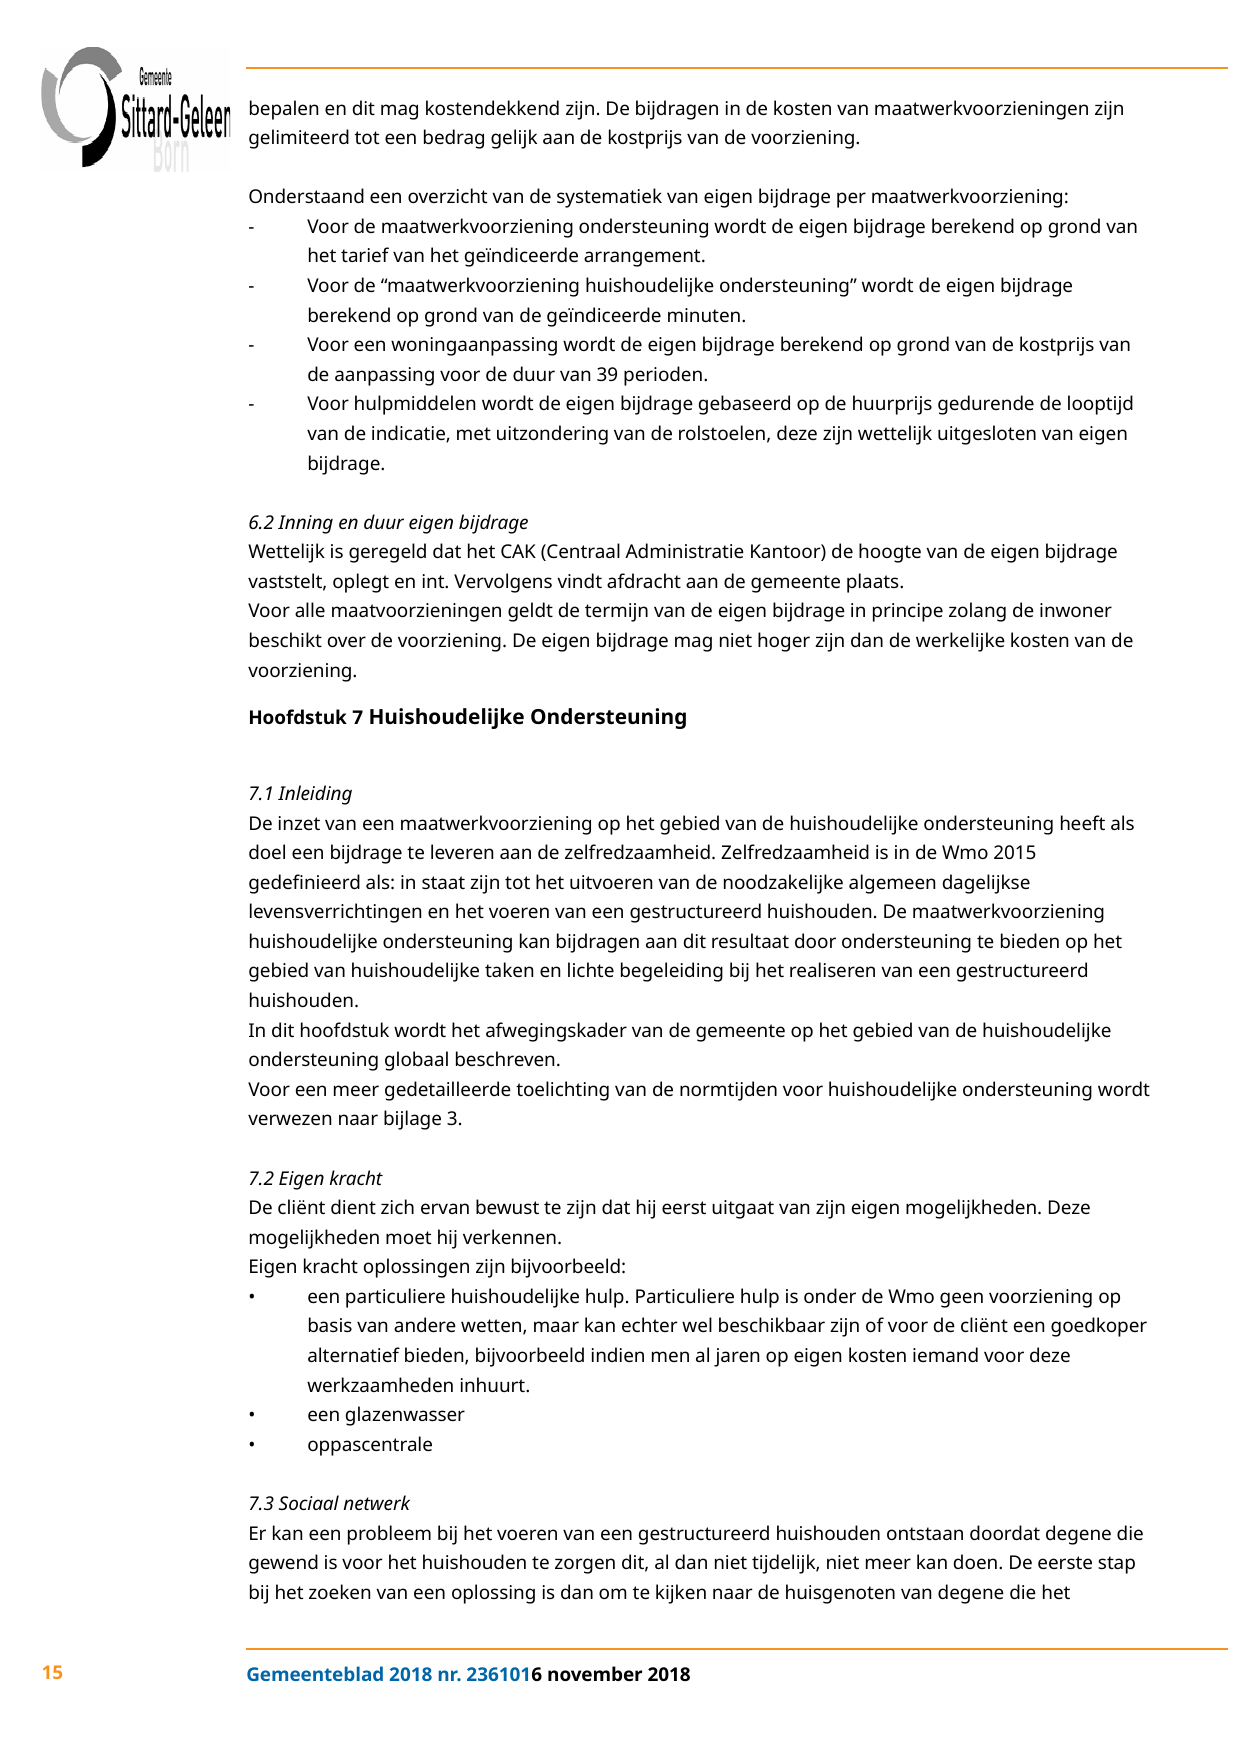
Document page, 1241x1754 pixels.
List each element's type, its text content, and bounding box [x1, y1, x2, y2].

list een particuliere huishoudelijke hulp. Particuliere hulp is onder de Wmo geen voorziening op basis van andere wetten, maar kan echter wel beschikbaar zijn of voor de cliënt een goedkoper alternatief bieden, bijvoorbeeld indien men al jaren op eigen kosten iemand voor deze werkzaamheden inhuurt. [248, 1283, 1152, 1398]
text Voor alle maatvoorzieningen geldt de termijn van de eigen bijdrage in principe zolang de inwoner beschikt over de voorziening. De eigen bijdrage mag niet hoger zijn dan de werkelijke kosten van de voorziening. [248, 598, 1152, 683]
text De cliënt dient zich ervan bewust te zijn dat hij eerst uitgaat van zijn eigen mogelijkheden. Deze mogelijkheden moet hij verkennen. [248, 1194, 1152, 1250]
list Voor een woningaanpassing wordt de eigen bijdrage berekend op grond van de kostprijs van de aanpassing voor de duur van 39 perioden. [248, 331, 1152, 387]
text In dit hoofdstuk wordt het afwegingskader van de gemeente op het gebied van de huishoudelijke ondersteuning globaal beschreven. [248, 1017, 1152, 1072]
list oppascentrale [248, 1431, 1152, 1457]
list Voor de maatwerkvoorziening ondersteuning wordt de eigen bijdrage berekend op grond van het tarief van het geïndiceerde arrangement. [248, 213, 1152, 268]
text 7.1 Inleiding [248, 780, 1152, 806]
picture [41, 47, 231, 172]
list Voor hulpmiddelen wordt de eigen bijdrage gebaseerd op de huurprijs gedurende de looptijd van de indicatie, met uitzondering van de rolstoelen, deze zijn wettelijk uitgesloten van eigen bijdrage. [248, 391, 1152, 476]
text De inzet van een maatwerkvoorziening op het gebied van de huishoudelijke ondersteuning heeft als doel een bijdrage te leveren aan de zelfredzaamheid. Zelfredzaamheid is in de Wmo 2015 gedefinieerd als: in staat zijn tot het uitvoeren van de noodzakelijke algemeen dagelijkse levensverrichtingen en het voeren van een gestructureerd huishouden. De maatwerkvoorziening huishoudelijke ondersteuning kan bijdragen aan dit resultaat door ondersteuning te bieden op het gebied van huishoudelijke taken en lichte begeleiding bij het realiseren van een gestructureerd huishouden. [248, 810, 1152, 1013]
text 6.2 Inning en duur eigen bijdrage [248, 509, 1152, 535]
text Wettelijk is geregeld dat het CAK (Centraal Administratie Kantoor) de hoogte van de eigen bijdrage vaststelt, oplegt en int. Vervolgens vindt afdracht aan de gemeente plaats. [248, 538, 1152, 594]
text 7.3 Sociaal netwerk [248, 1490, 1152, 1516]
list Voor de “maatwerkvoorziening huishoudelijke ondersteuning” wordt de eigen bijdrage berekend op grond van de geïndiceerde minuten. [248, 272, 1152, 328]
text Hoofdstuk 7 Huishoudelijke Ondersteuning [248, 702, 1152, 731]
text 7.2 Eigen kracht [248, 1165, 1152, 1191]
text Onderstaand een overzicht van de systematiek van eigen bijdrage per maatwerkvoorziening: [248, 183, 1152, 209]
text bepalen en dit mag kostendekkend zijn. De bijdragen in de kosten van maatwerkvoorzieningen zijn gelimiteerd tot een bedrag gelijk aan de kostprijs van de voorziening. [248, 95, 1152, 150]
text Er kan een probleem bij het voeren van een gestructureerd huishouden ontstaan doordat degene die gewend is voor het huishouden te zorgen dit, al dan niet tijdelijk, niet meer kan doen. De eerste stap bij het zoeken van een oplossing is dan om te kijken naar de huisgenoten van degene die het [248, 1520, 1152, 1605]
text Eigen kracht oplossingen zijn bijvoorbeeld: [248, 1253, 1152, 1279]
text Voor een meer gedetailleerde toelichting van de normtijden voor huishoudelijke ondersteuning wordt verwezen naar bijlage 3. [248, 1076, 1152, 1131]
list een glazenwasser [248, 1401, 1152, 1427]
